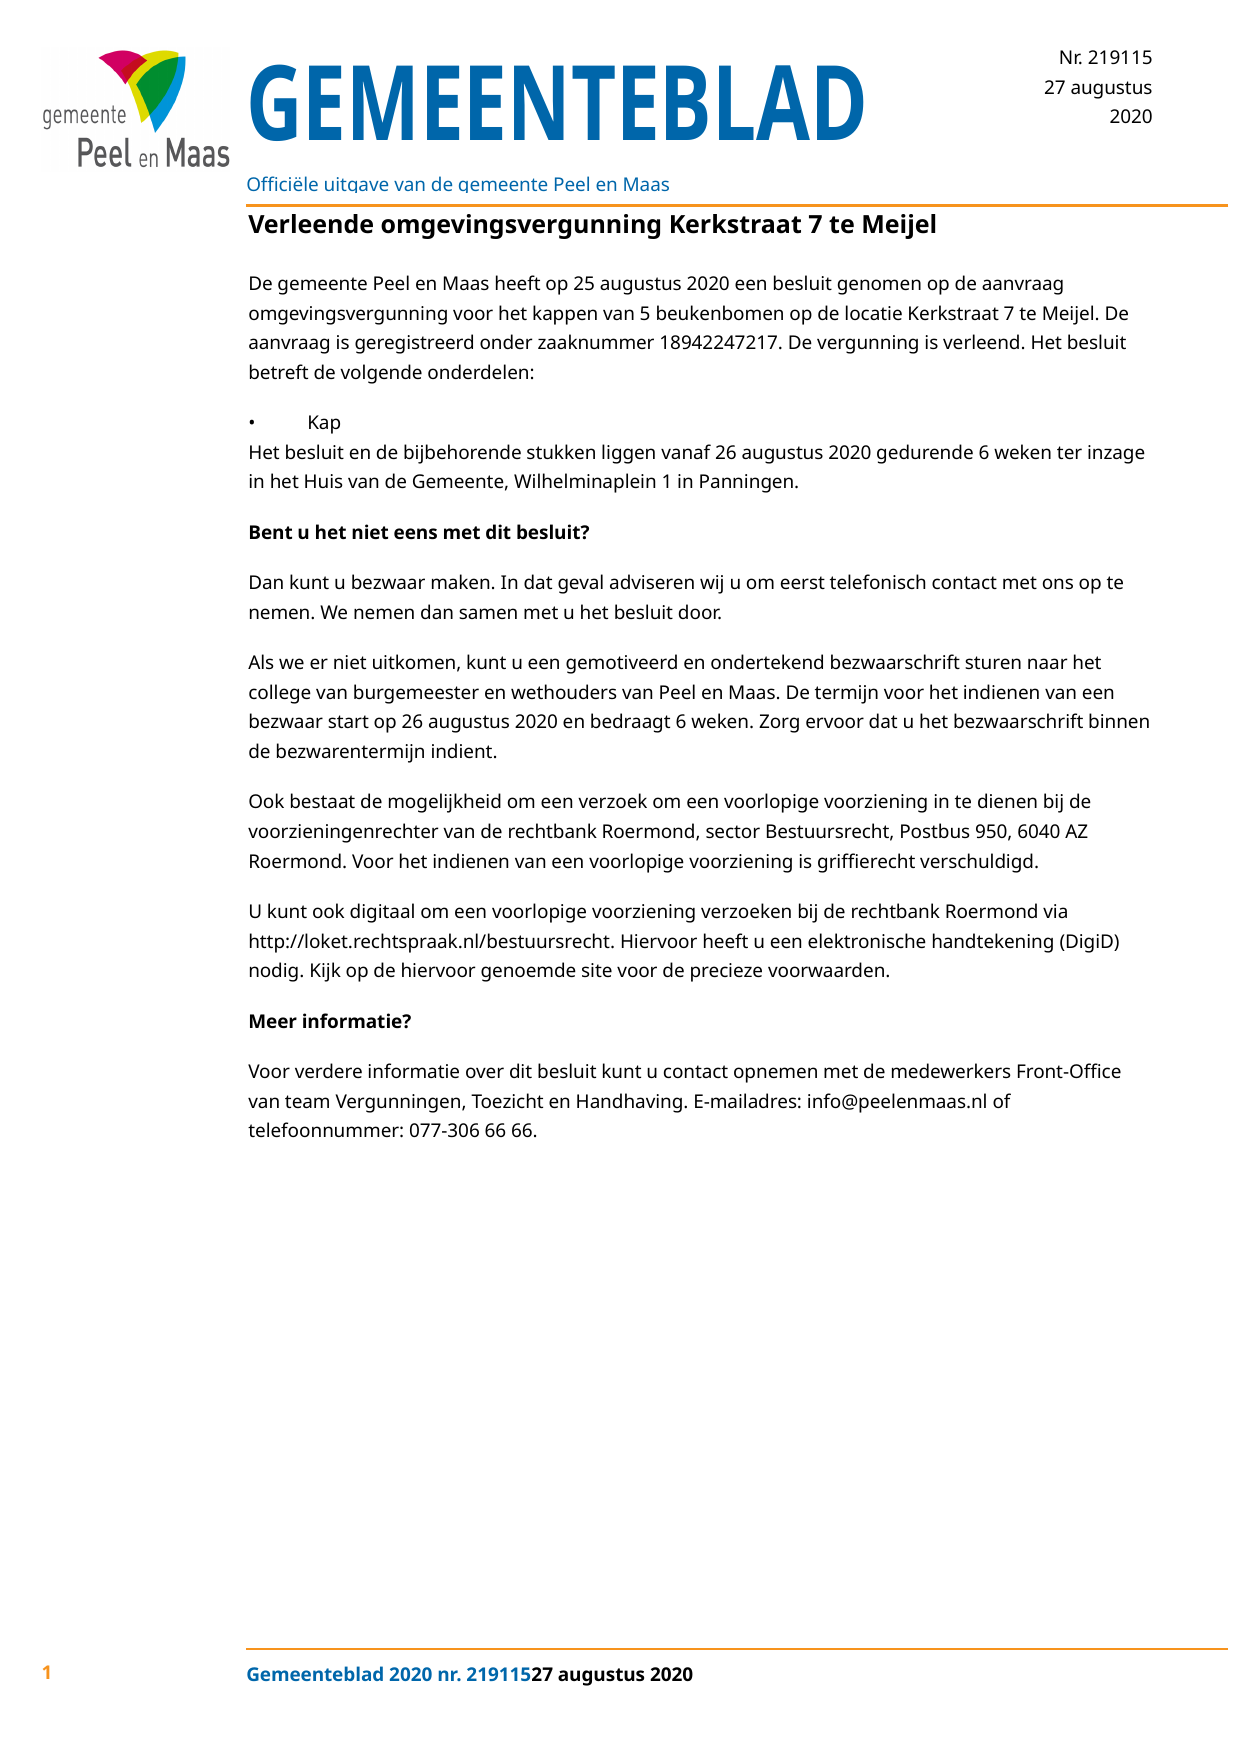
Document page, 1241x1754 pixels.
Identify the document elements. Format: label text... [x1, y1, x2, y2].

text De gemeente Peel en Maas heeft op 25 augustus 2020 een besluit genomen op de aanvraag omgevingsvergunning voor het kappen van 5 beukenbomen op de locatie Kerkstraat 7 te Meijel. De aanvraag is geregistreerd onder zaaknummer 18942247217. De vergunning is verleend. Het besluit betreft de volgende onderdelen: [248, 270, 1152, 385]
text Dan kunt u bezwaar maken. In dat geval adviseren wij u om eerst telefonisch contact met ons op te nemen. We nemen dan samen met u het besluit door. [248, 569, 1152, 625]
text Meer informatie? [248, 1008, 1152, 1033]
text Voor verdere informatie over dit besluit kunt u contact opnemen met de medewerkers Front-Office van team Vergunningen, Toezicht en Handhaving. E-mailadres: info@peelenmaas.nl of telefoonnummer: 077-306 66 66. [248, 1058, 1152, 1143]
text Ook bestaat de mogelijkheid om een verzoek om een voorlopige voorziening in te dienen bij de voorzieningenrechter van de rechtbank Roermond, sector Bestuursrecht, Postbus 950, 6040 AZ Roermond. Voor het indienen van een voorlopige voorziening is griffierecht verschuldigd. [248, 789, 1152, 873]
text U kunt ook digitaal om een voorlopige voorziening verzoeken bij de rechtbank Roermond via http://loket.rechtspraak.nl/bestuursrecht. Hiervoor heeft u een elektronische handtekening (DigiD) nodig. Kijk op de hiervoor genoemde site voor de precieze voorwaarden. [248, 898, 1152, 983]
text Verleende omgevingsvergunning Kerkstraat 7 te Meijel [248, 207, 1152, 241]
text Als we er niet uitkomen, kunt u een gemotiveerd en ondertekend bezwaarschrift sturen naar het college van burgemeester en wethouders van Peel en Maas. De termijn voor het indienen van een bezwaar start op 26 augustus 2020 en bedraagt 6 weken. Zorg ervoor dat u het bezwaarschrift binnen de bezwarentermijn indient. [248, 649, 1152, 764]
picture [41, 47, 231, 172]
text Bent u het niet eens met dit besluit? [248, 519, 1152, 545]
list Kap [248, 409, 1152, 435]
text Het besluit en de bijbehorende stukken liggen vanaf 26 augustus 2020 gedurende 6 weken ter inzage in het Huis van de Gemeente, Wilhelminaplein 1 in Panningen. [248, 439, 1152, 494]
